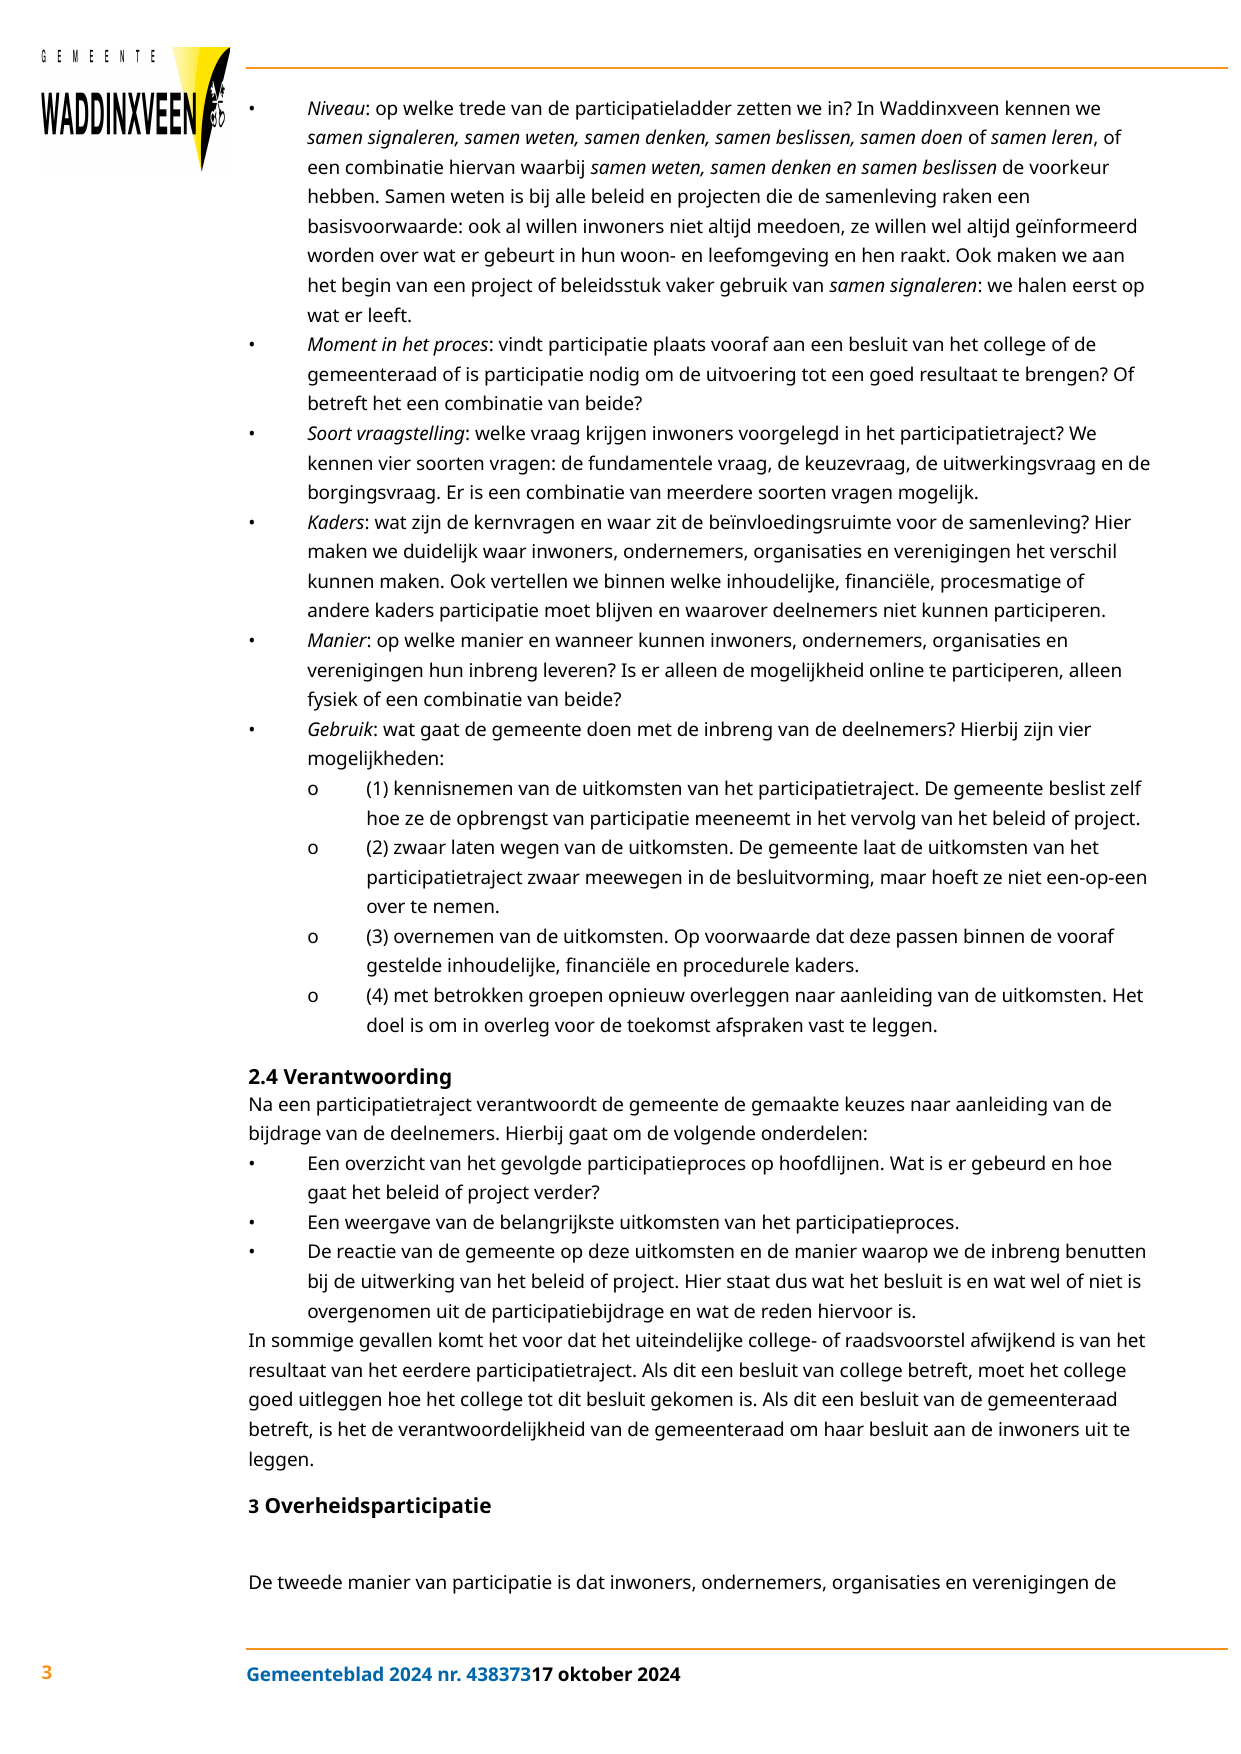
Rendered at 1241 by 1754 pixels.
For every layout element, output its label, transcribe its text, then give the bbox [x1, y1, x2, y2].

list Gebruik: wat gaat de gemeente doen met de inbreng van de deelnemers? Hierbij zijn vier mogelijkheden: [248, 716, 1152, 771]
text In sommige gevallen komt het voor dat het uiteindelijke college- of raadsvoorstel afwijkend is van het resultaat van het eerdere participatietraject. Als dit een besluit van college betreft, moet het college goed uitleggen hoe het college tot dit besluit gekomen is. Als dit een besluit van de gemeenteraad betreft, is het de verantwoordelijkheid van de gemeenteraad om haar besluit aan de inwoners uit te leggen. [248, 1327, 1152, 1471]
list (3) overnemen van de uitkomsten. Op voorwaarde dat deze passen binnen de vooraf gestelde inhoudelijke, financiële en procedurele kaders. [307, 923, 1152, 978]
list (4) met betrokken groepen opnieuw overleggen naar aanleiding van de uitkomsten. Het doel is om in overleg voor de toekomst afspraken vast te leggen. [307, 982, 1152, 1038]
list (1) kennisnemen van de uitkomsten van het participatietraject. De gemeente beslist zelf hoe ze de opbrengst van participatie meeneemt in het vervolg van het beleid of project. [307, 775, 1152, 831]
list Moment in het proces: vindt participatie plaats vooraf aan een besluit van het college of de gemeenteraad of is participatie nodig om de uitvoering tot een goed resultaat te brengen? Of betreft het een combinatie van beide? [248, 331, 1152, 416]
text 2.4 Verantwoording [248, 1062, 1152, 1091]
list Niveau: op welke trede van de participatieladder zetten we in? In Waddinxveen kennen we samen signaleren, samen weten, samen denken, samen beslissen, samen doen of samen leren, of een combinatie hiervan waarbij samen weten, samen denken en samen beslissen de voorkeur hebben. Samen weten is bij alle beleid en projecten die de samenleving raken een basisvoorwaarde: ook al willen inwoners niet altijd meedoen, ze willen wel altijd geïnformeerd worden over wat er gebeurt in hun woon- en leefomgeving en hen raakt. Ook maken we aan het begin van een project of beleidsstuk vaker gebruik van samen signaleren: we halen eerst op wat er leeft. [248, 95, 1152, 328]
text 3 Overheidsparticipatie [248, 1491, 1152, 1520]
list Een weergave van de belangrijkste uitkomsten van het participatieproces. [248, 1209, 1152, 1235]
picture [41, 47, 231, 172]
text Na een participatietraject verantwoordt de gemeente de gemaakte keuzes naar aanleiding van de bijdrage van de deelnemers. Hierbij gaat om de volgende onderdelen: [248, 1091, 1152, 1146]
list (2) zwaar laten wegen van de uitkomsten. De gemeente laat de uitkomsten van het participatietraject zwaar meewegen in de besluitvorming, maar hoeft ze niet een-op-een over te nemen. [307, 834, 1152, 919]
text De tweede manier van participatie is dat inwoners, ondernemers, organisaties en verenigingen de [248, 1569, 1152, 1595]
list Een overzicht van het gevolgde participatieproces op hoofdlijnen. Wat is er gebeurd en hoe gaat het beleid of project verder? [248, 1150, 1152, 1205]
list Manier: op welke manier en wanneer kunnen inwoners, ondernemers, organisaties en verenigingen hun inbreng leveren? Is er alleen de mogelijkheid online te participeren, alleen fysiek of een combinatie van beide? [248, 627, 1152, 712]
list Soort vraagstelling: welke vraag krijgen inwoners voorgelegd in het participatietraject? We kennen vier soorten vragen: de fundamentele vraag, de keuzevraag, de uitwerkingsvraag en de borgingsvraag. Er is een combinatie van meerdere soorten vragen mogelijk. [248, 420, 1152, 505]
list Kaders: wat zijn de kernvragen en waar zit de beïnvloedingsruimte voor de samenleving? Hier maken we duidelijk waar inwoners, ondernemers, organisaties en verenigingen het verschil kunnen maken. Ook vertellen we binnen welke inhoudelijke, financiële, procesmatige of andere kaders participatie moet blijven en waarover deelnemers niet kunnen participeren. [248, 509, 1152, 623]
list De reactie van de gemeente op deze uitkomsten en de manier waarop we de inbreng benutten bij de uitwerking van het beleid of project. Hier staat dus wat het besluit is en wat wel of niet is overgenomen uit de participatiebijdrage en wat de reden hiervoor is. [248, 1239, 1152, 1323]
